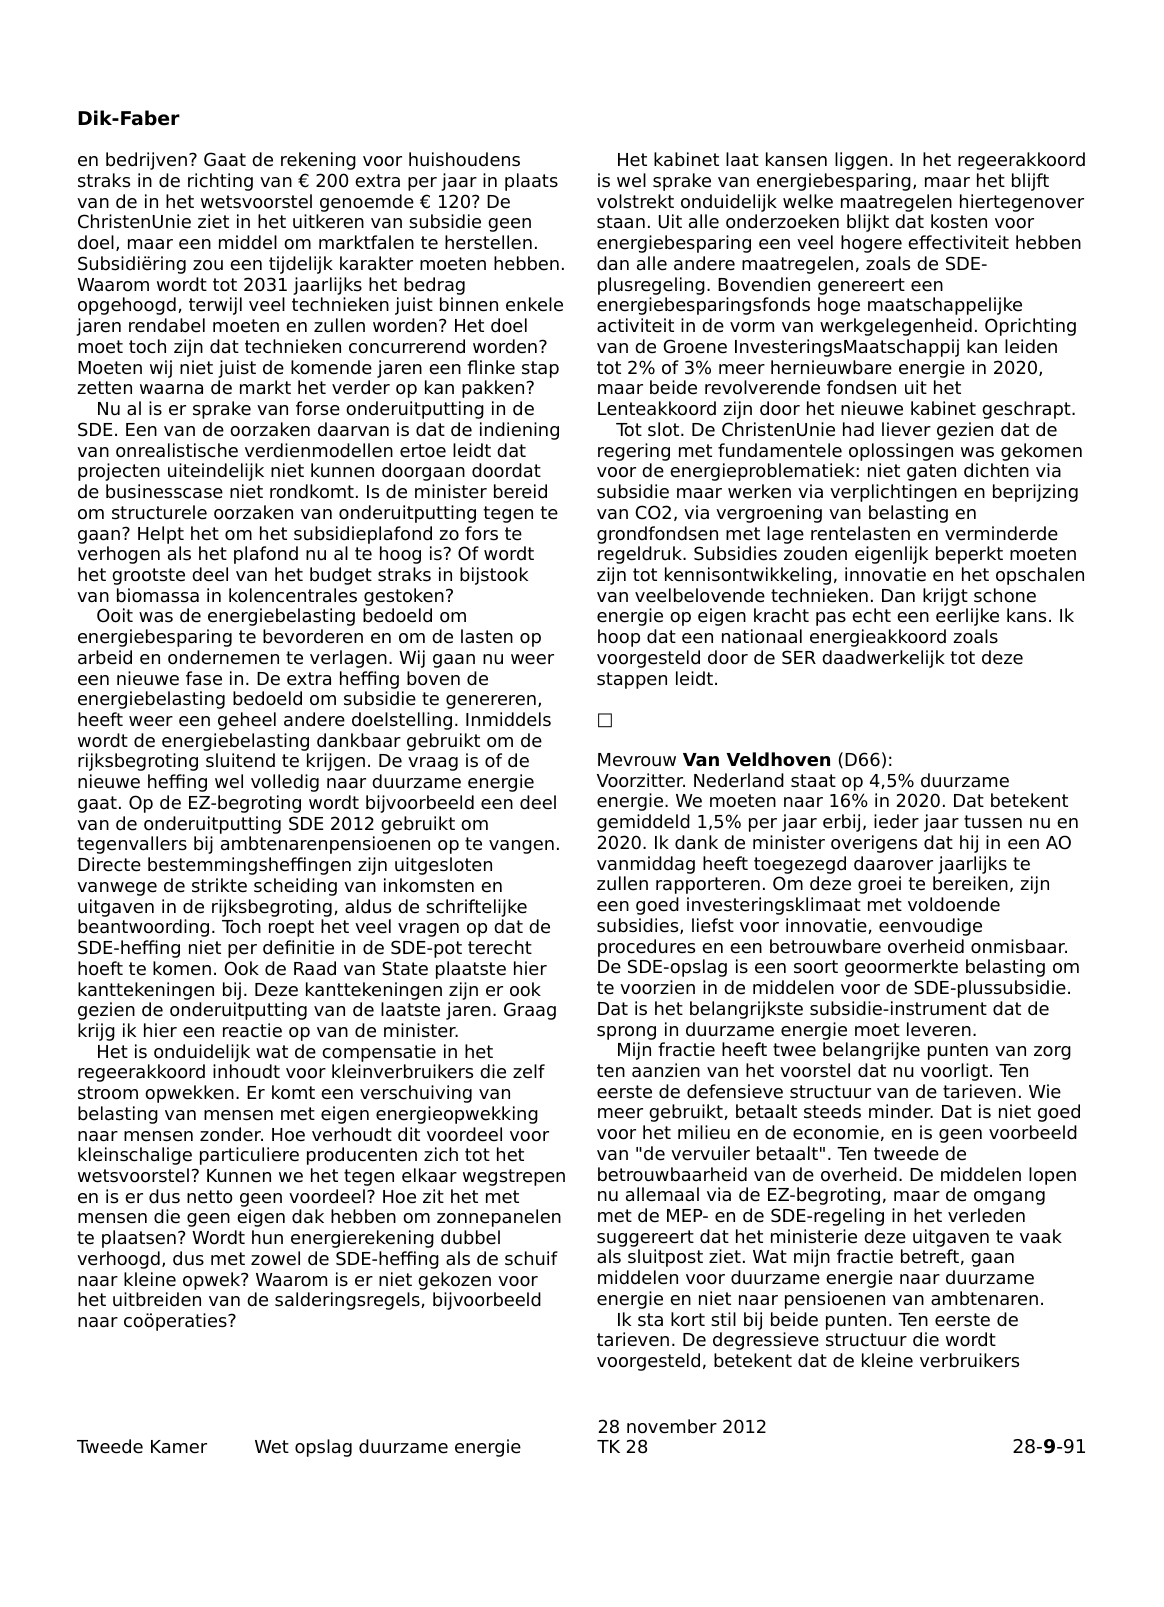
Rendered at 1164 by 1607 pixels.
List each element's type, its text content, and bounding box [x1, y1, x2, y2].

text Tot slot. De ChristenUnie had liever gezien dat de regering met fundamentele oplossingen was gekomen voor de energieproblematiek: niet gaten dichten via subsidie maar werken via verplichtingen en beprijzing van CO2, via vergroening van belasting en grondfondsen met lage rentelasten en verminderde regeldruk. Subsidies zouden eigenlijk beperkt moeten zijn tot kennisontwikkeling, innovatie en het opschalen van veelbelovende technieken. Dan krijgt schone energie op eigen kracht pas echt een eerlijke kans. Ik hoop dat een nationaal energieakkoord zoals voorgesteld door de SER daadwerkelijk tot deze stappen leidt. [596, 420, 1087, 689]
text Ooit was de energiebelasting bedoeld om energiebesparing te bevorderen en om de lasten op arbeid en ondernemen te verlagen. Wij gaan nu weer een nieuwe fase in. De extra heffing boven de energiebelasting bedoeld om subsidie te genereren, heeft weer een geheel andere doelstelling. Inmiddels wordt de energiebelasting dankbaar gebruikt om de rijksbegroting sluitend te krijgen. De vraag is of de nieuwe heffing wel volledig naar duurzame energie gaat. Op de EZ-begroting wordt bijvoorbeeld een deel van de onderuitputting SDE 2012 gebruikt om tegenvallers bij ambtenarenpensioenen op te vangen. Directe bestemmingsheffingen zijn uitgesloten vanwege de strikte scheiding van inkomsten en uitgaven in de rijksbegroting, aldus de schriftelijke beantwoording. Toch roept het veel vragen op dat de SDE-heffing niet per definitie in de SDE-pot terecht hoeft te komen. Ook de Raad van State plaatste hier kanttekeningen bij. Deze kanttekeningen zijn er ook gezien de onderuitputting van de laatste jaren. Graag krijg ik hier een reactie op van de minister. [77, 606, 567, 1042]
text Het is onduidelijk wat de compensatie in het regeerakkoord inhoudt voor kleinverbruikers die zelf stroom opwekken. Er komt een verschuiving van belasting van mensen met eigen energieopwekking naar mensen zonder. Hoe verhoudt dit voordeel voor kleinschalige particuliere producenten zich tot het wetsvoorstel? Kunnen we het tegen elkaar wegstrepen en is er dus netto geen voordeel? Hoe zit het met mensen die geen eigen dak hebben om zonnepanelen te plaatsen? Wordt hun energierekening dubbel verhoogd, dus met zowel de SDE-heffing als de schuif naar kleine opwek? Waarom is er niet gekozen voor het uitbreiden van de salderingsregels, bijvoorbeeld naar coöperaties? [77, 1042, 567, 1332]
text en bedrijven? Gaat de rekening voor huishoudens straks in de richting van € 200 extra per jaar in plaats van de in het wetsvoorstel genoemde € 120? De ChristenUnie ziet in het uitkeren van subsidie geen doel, maar een middel om marktfalen te herstellen. Subsidiëring zou een tijdelijk karakter moeten hebben. Waarom wordt tot 2031 jaarlijks het bedrag opgehoogd, terwijl veel technieken juist binnen enkele jaren rendabel moeten en zullen worden? Het doel moet toch zijn dat technieken concurrerend worden? Moeten wij niet juist de komende jaren een flinke stap zetten waarna de markt het verder op kan pakken? [77, 150, 567, 399]
text Het kabinet laat kansen liggen. In het regeerakkoord is wel sprake van energiebesparing, maar het blijft volstrekt onduidelijk welke maatregelen hiertegenover staan. Uit alle onderzoeken blijkt dat kosten voor energiebesparing een veel hogere effectiviteit hebben dan alle andere maatregelen, zoals de SDE-plusregeling. Bovendien genereert een energiebesparingsfonds hoge maatschappelijke activiteit in de vorm van werkgelegenheid. Oprichting van de Groene InvesteringsMaatschappij kan leiden tot 2% of 3% meer hernieuwbare energie in 2020, maar beide revolverende fondsen uit het Lenteakkoord zijn door het nieuwe kabinet geschrapt. [596, 150, 1087, 420]
text Voorzitter. Nederland staat op 4,5% duurzame energie. We moeten naar 16% in 2020. Dat betekent gemiddeld 1,5% per jaar erbij, ieder jaar tussen nu en 2020. Ik dank de minister overigens dat hij in een AO vanmiddag heeft toegezegd daarover jaarlijks te zullen rapporteren. Om deze groei te bereiken, zijn een goed investeringsklimaat met voldoende subsidies, liefst voor innovatie, eenvoudige procedures en een betrouwbare overheid onmisbaar. De SDE-opslag is een soort geoormerkte belasting om te voorzien in de middelen voor de SDE-plussubsidie. Dat is het belangrijkste subsidie-instrument dat de sprong in duurzame energie moet leveren. [596, 771, 1087, 1040]
text Nu al is er sprake van forse onderuitputting in de SDE. Een van de oorzaken daarvan is dat de indiening van onrealistische verdienmodellen ertoe leidt dat projecten uiteindelijk niet kunnen doorgaan doordat de businesscase niet rondkomt. Is de minister bereid om structurele oorzaken van onderuitputting tegen te gaan? Helpt het om het subsidieplafond zo fors te verhogen als het plafond nu al te hoog is? Of wordt het grootste deel van het budget straks in bijstook van biomassa in kolencentrales gestoken? [77, 399, 567, 606]
text Mijn fractie heeft twee belangrijke punten van zorg ten aanzien van het voorstel dat nu voorligt. Ten eerste de defensieve structuur van de tarieven. Wie meer gebruikt, betaalt steeds minder. Dat is niet goed voor het milieu en de economie, en is geen voorbeeld van "de vervuiler betaalt". Ten tweede de betrouwbaarheid van de overheid. De middelen lopen nu allemaal via de EZ-begroting, maar de omgang met de MEP- en de SDE-regeling in het verleden suggereert dat het ministerie deze uitgaven te vaak als sluitpost ziet. Wat mijn fractie betreft, gaan middelen voor duurzame energie naar duurzame energie en niet naar pensioenen van ambtenaren. [596, 1040, 1087, 1309]
text Ik sta kort stil bij beide punten. Ten eerste de tarieven. De degressieve structuur die wordt voorgesteld, betekent dat de kleine verbruikers [596, 1309, 1087, 1372]
text □ [596, 709, 1087, 730]
text Mevrouw Van Veldhoven (D66): [596, 750, 1087, 771]
